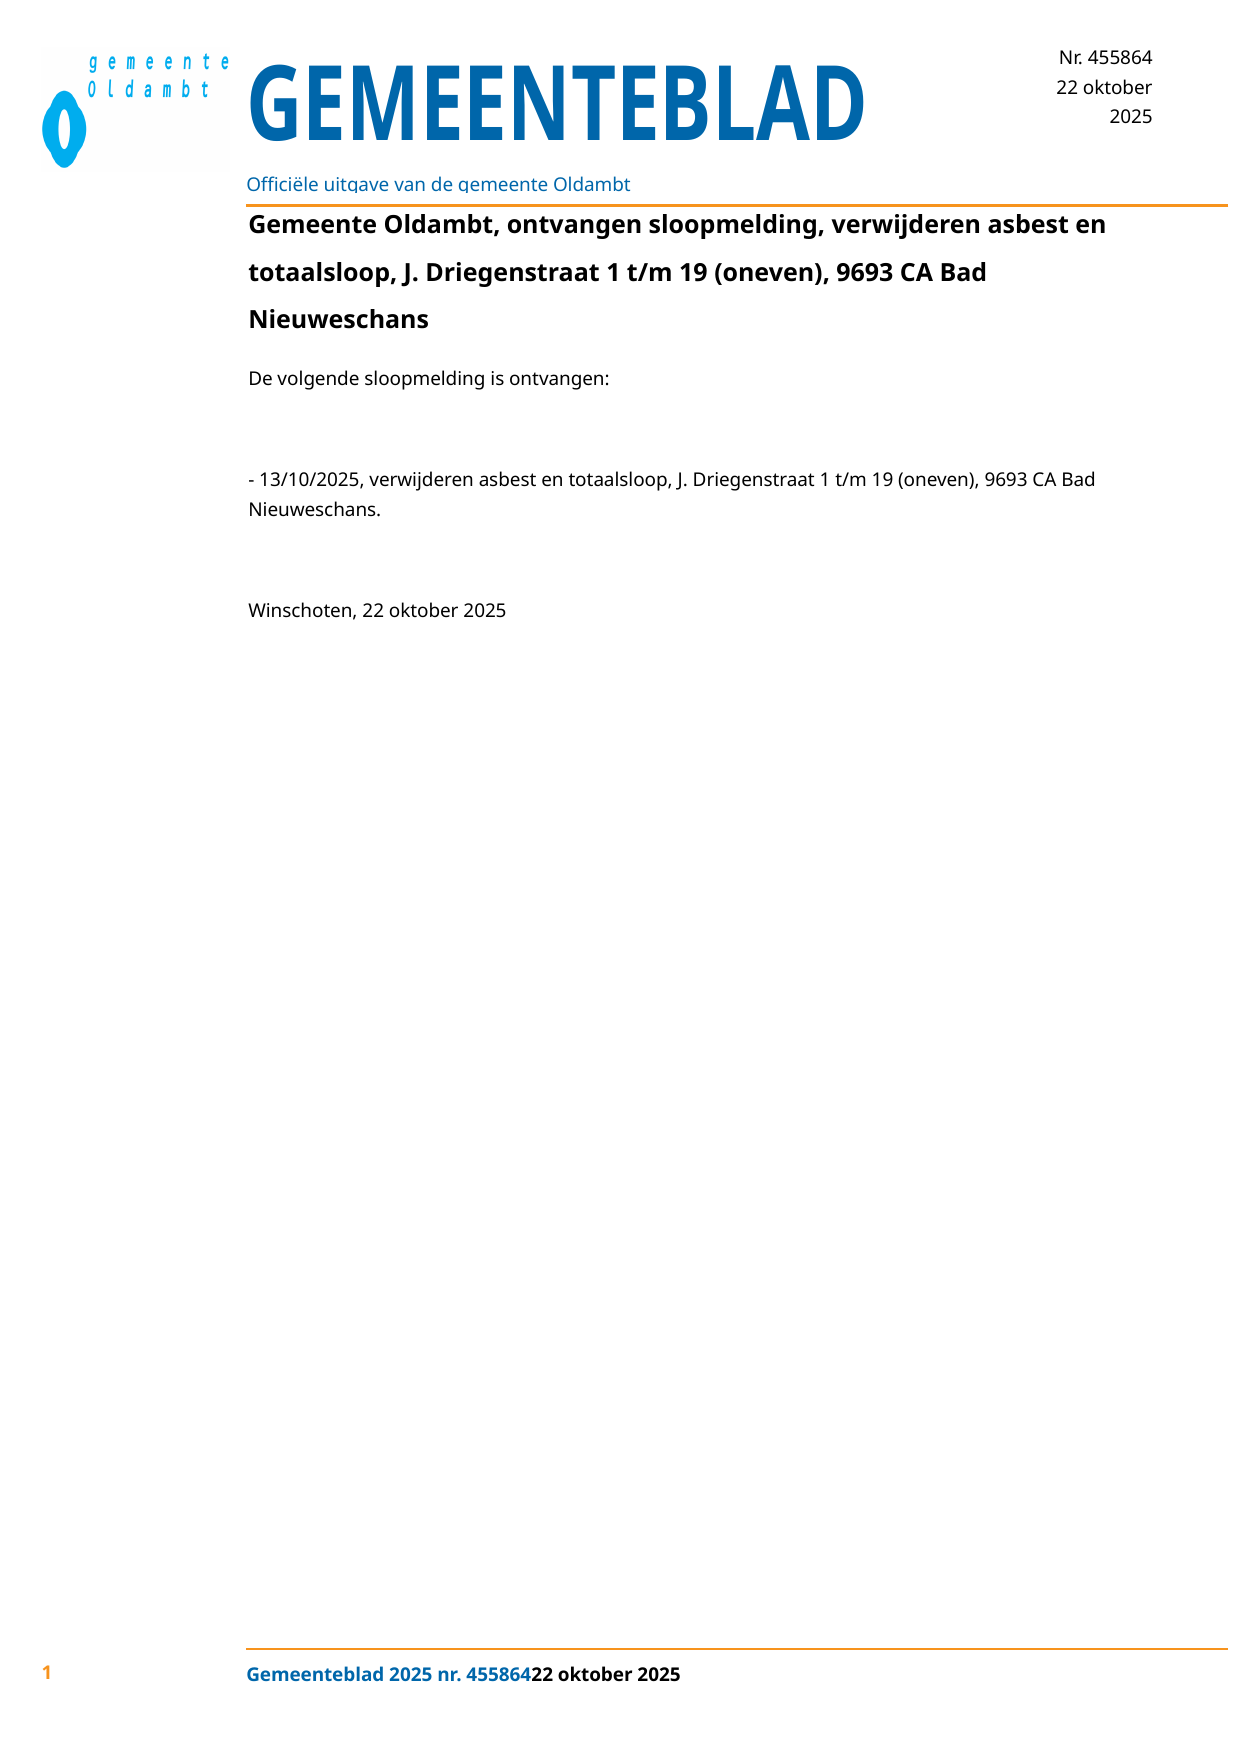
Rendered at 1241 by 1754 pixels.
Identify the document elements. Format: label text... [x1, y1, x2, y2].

text Winschoten, 22 oktober 2025 [248, 597, 1152, 622]
text - 13/10/2025, verwijderen asbest en totaalsloop, J. Driegenstraat 1 t/m 19 (oneven), 9693 CA Bad Nieuweschans. [248, 466, 1152, 522]
text De volgende sloopmelding is ontvangen: [248, 366, 1152, 391]
text Gemeente Oldambt, ontvangen sloopmelding, verwijderen asbest en totaalsloop, J. Driegenstraat 1 t/m 19 (oneven), 9693 CA Bad Nieuweschans [248, 207, 1152, 336]
picture [41, 47, 231, 172]
